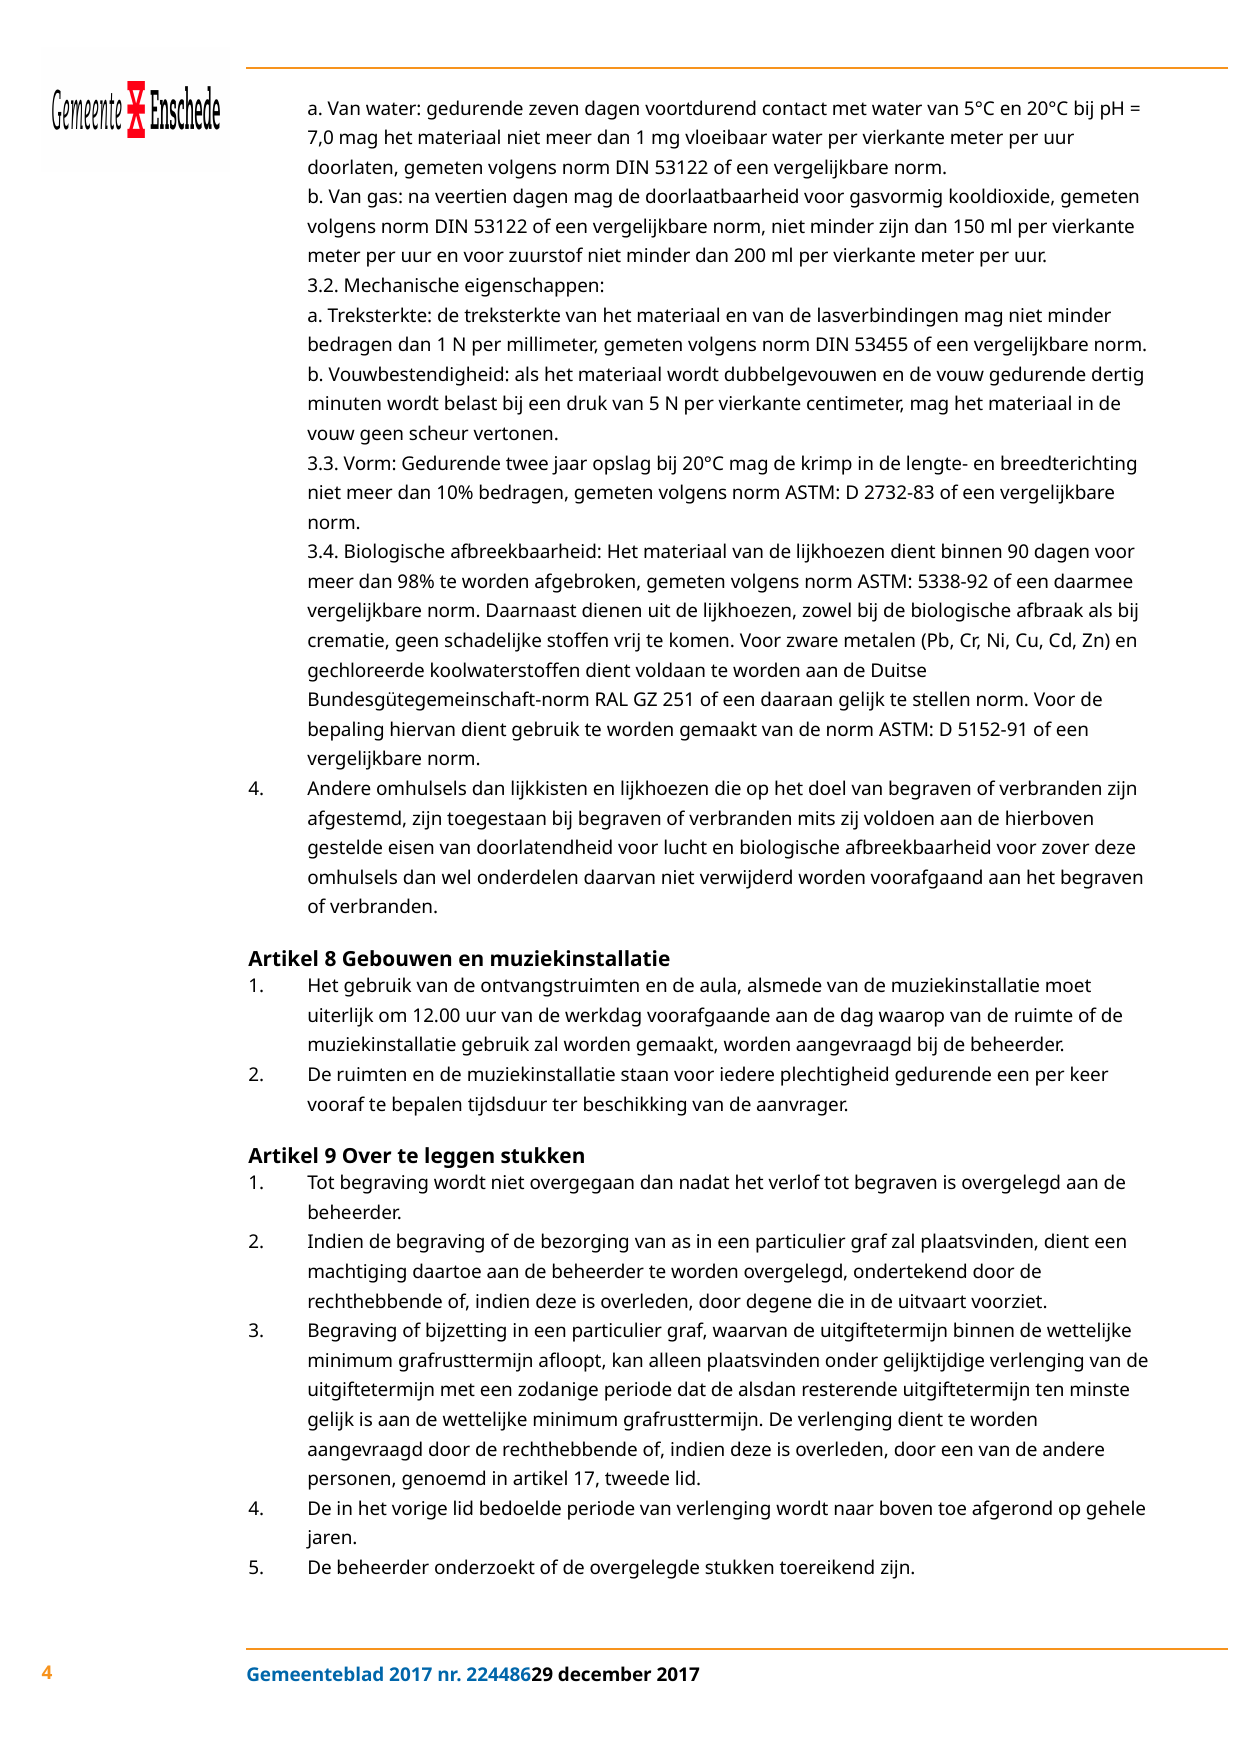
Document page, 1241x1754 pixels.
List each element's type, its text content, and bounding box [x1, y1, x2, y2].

list De ruimten en de muziekinstallatie staan voor iedere plechtigheid gedurende een per keer vooraf te bepalen tijdsduur ter beschikking van de aanvrager. [248, 1061, 1152, 1116]
list De in het vorige lid bedoelde periode van verlenging wordt naar boven toe afgerond op gehele jaren. [248, 1495, 1152, 1550]
list Indien de begraving of de bezorging van as in een particulier graf zal plaatsvinden, dient een machtiging daartoe aan de beheerder te worden overgelegd, ondertekend door de rechthebbende of, indien deze is overleden, door degene die in de uitvaart voorziet. [248, 1229, 1152, 1314]
list Het gebruik van de ontvangstruimten en de aula, alsmede van de muziekinstallatie moet uiterlijk om 12.00 uur van de werkdag voorafgaande aan de dag waarop van de ruimte of de muziekinstallatie gebruik zal worden gemaakt, worden aangevraagd bij de beheerder. [248, 972, 1152, 1057]
list a. Treksterkte: de treksterkte van het materiaal en van de lasverbindingen mag niet minder bedragen dan 1 N per millimeter, gemeten volgens norm DIN 53455 of een vergelijkbare norm. [248, 302, 1152, 357]
list 3.3. Vorm: Gedurende twee jaar opslag bij 20°C mag de krimp in de lengte- en breedterichting niet meer dan 10% bedragen, gemeten volgens norm ASTM: D 2732-83 of een vergelijkbare norm. [248, 450, 1152, 535]
list Tot begraving wordt niet overgegaan dan nadat het verlof tot begraven is overgelegd aan de beheerder. [248, 1169, 1152, 1225]
text Artikel 8 Gebouwen en muziekinstallatie [248, 944, 1152, 972]
list De beheerder onderzoekt of de overgelegde stukken toereikend zijn. [248, 1554, 1152, 1580]
picture [41, 47, 231, 172]
list a. Van water: gedurende zeven dagen voortdurend contact met water van 5°C en 20°C bij pH = 7,0 mag het materiaal niet meer dan 1 mg vloeibaar water per vierkante meter per uur doorlaten, gemeten volgens norm DIN 53122 of een vergelijkbare norm. [248, 95, 1152, 180]
list b. Vouwbestendigheid: als het materiaal wordt dubbelgevouwen en de vouw gedurende dertig minuten wordt belast bij een druk van 5 N per vierkante centimeter, mag het materiaal in de vouw geen scheur vertonen. [248, 361, 1152, 446]
list Begraving of bijzetting in een particulier graf, waarvan de uitgiftetermijn binnen de wettelijke minimum grafrusttermijn afloopt, kan alleen plaatsvinden onder gelijktijdige verlenging van de uitgiftetermijn met een zodanige periode dat de alsdan resterende uitgiftetermijn ten minste gelijk is aan de wettelijke minimum grafrusttermijn. De verlenging dient te worden aangevraagd door de rechthebbende of, indien deze is overleden, door een van de andere personen, genoemd in artikel 17, tweede lid. [248, 1317, 1152, 1491]
list 3.2. Mechanische eigenschappen: [248, 272, 1152, 298]
list Andere omhulsels dan lijkkisten en lijkhoezen die op het doel van begraven of verbranden zijn afgestemd, zijn toegestaan bij begraven of verbranden mits zij voldoen aan de hierboven gestelde eisen van doorlatendheid voor lucht en biologische afbreekbaarheid voor zover deze omhulsels dan wel onderdelen daarvan niet verwijderd worden voorafgaand aan het begraven of verbranden. [248, 775, 1152, 919]
list 3.4. Biologische afbreekbaarheid: Het materiaal van de lijkhoezen dient binnen 90 dagen voor meer dan 98% te worden afgebroken, gemeten volgens norm ASTM: 5338-92 of een daarmee vergelijkbare norm. Daarnaast dienen uit de lijkhoezen, zowel bij de biologische afbraak als bij crematie, geen schadelijke stoffen vrij te komen. Voor zware metalen (Pb, Cr, Ni, Cu, Cd, Zn) en gechloreerde koolwaterstoffen dient voldaan te worden aan de Duitse Bundesgütegemeinschaft-norm RAL GZ 251 of een daaraan gelijk te stellen norm. Voor de bepaling hiervan dient gebruik te worden gemaakt van de norm ASTM: D 5152-91 of een vergelijkbare norm. [248, 538, 1152, 771]
text Artikel 9 Over te leggen stukken [248, 1141, 1152, 1169]
list b. Van gas: na veertien dagen mag de doorlaatbaarheid voor gasvormig kooldioxide, gemeten volgens norm DIN 53122 of een vergelijkbare norm, niet minder zijn dan 150 ml per vierkante meter per uur en voor zuurstof niet minder dan 200 ml per vierkante meter per uur. [248, 183, 1152, 268]
